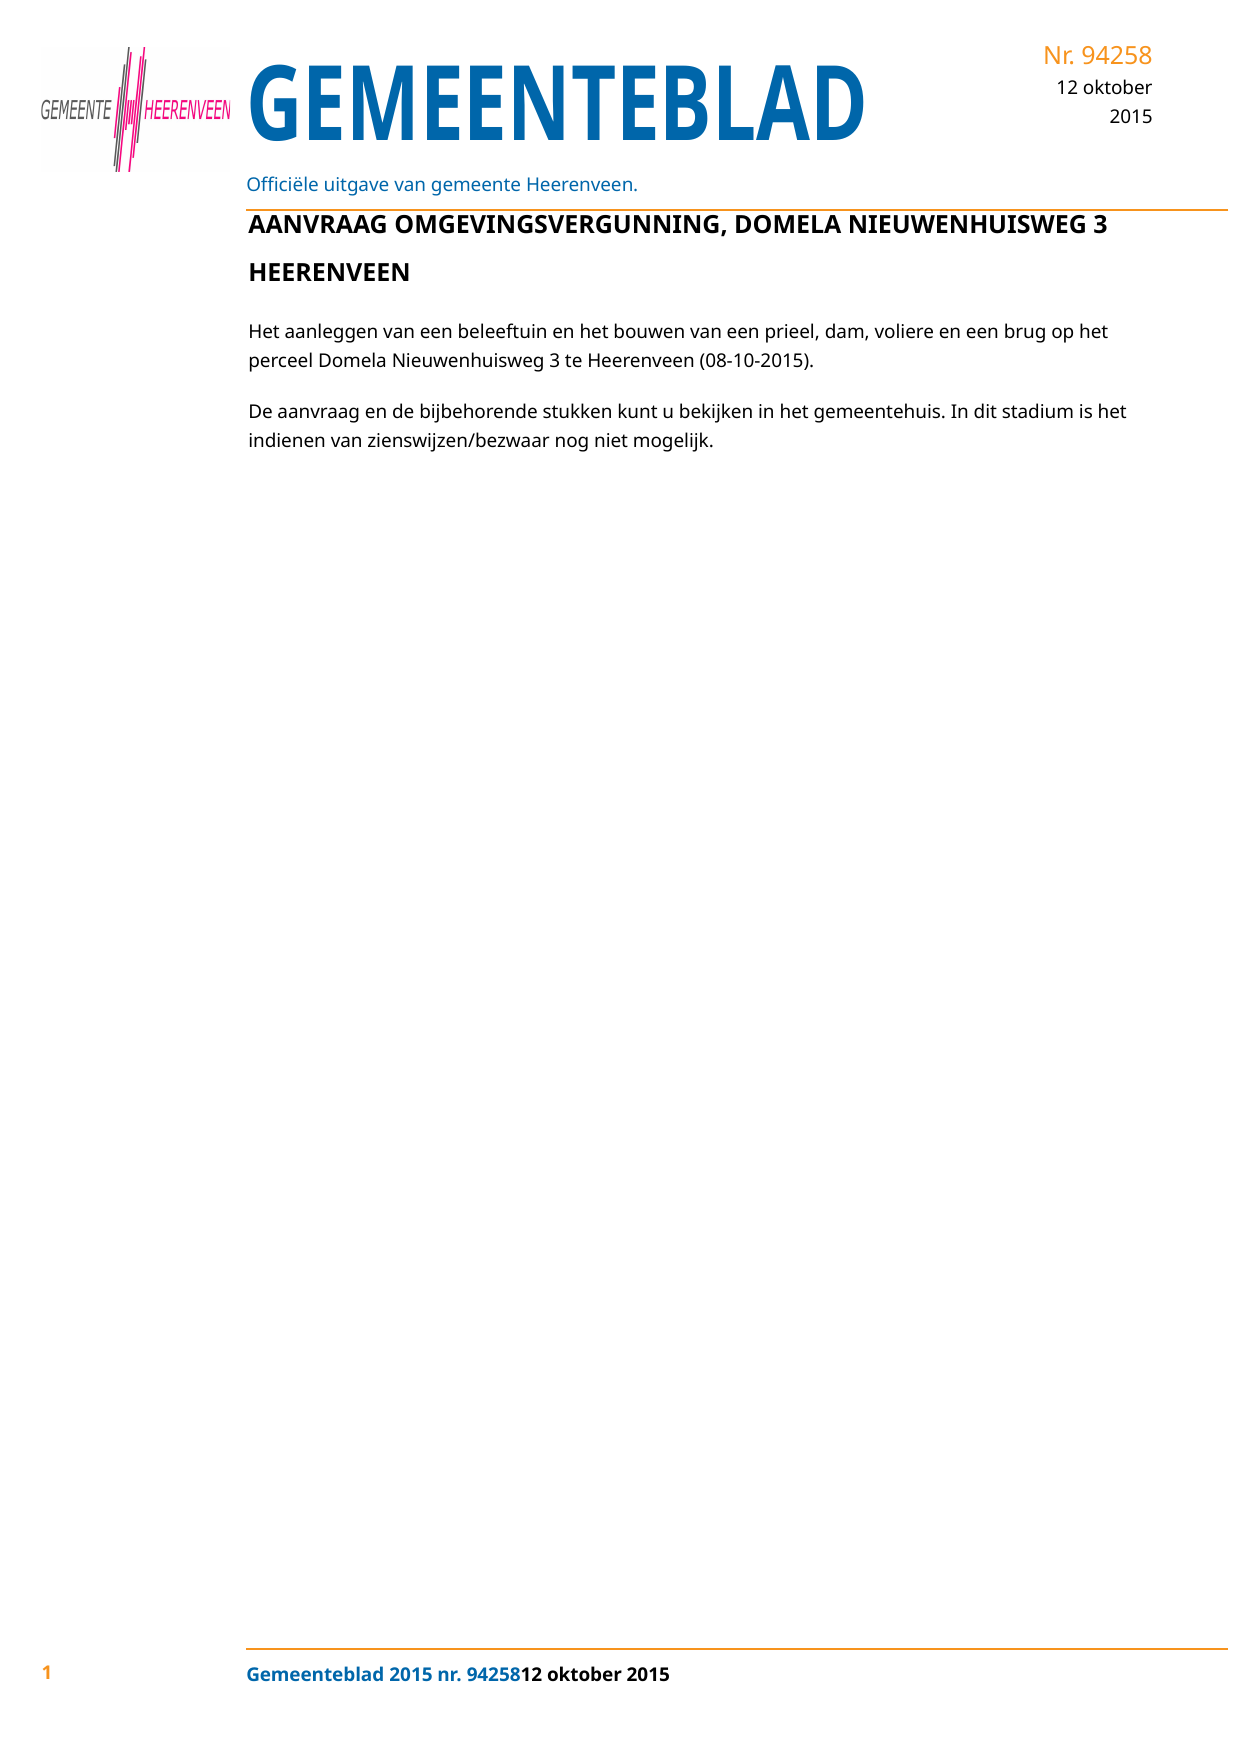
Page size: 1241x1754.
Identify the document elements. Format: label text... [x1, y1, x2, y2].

text Het aanleggen van een beleeftuin en het bouwen van een prieel, dam, voliere en een brug op het perceel Domela Nieuwenhuisweg 3 te Heerenveen (08-10-2015). [248, 318, 1152, 373]
picture [41, 47, 231, 172]
text De aanvraag en de bijbehorende stukken kunt u bekijken in het gemeentehuis. In dit stadium is het indienen van zienswijzen/bezwaar nog niet mogelijk. [248, 398, 1152, 453]
text AANVRAAG OMGEVINGSVERGUNNING, DOMELA NIEUWENHUISWEG 3 HEERENVEEN [248, 211, 1152, 288]
